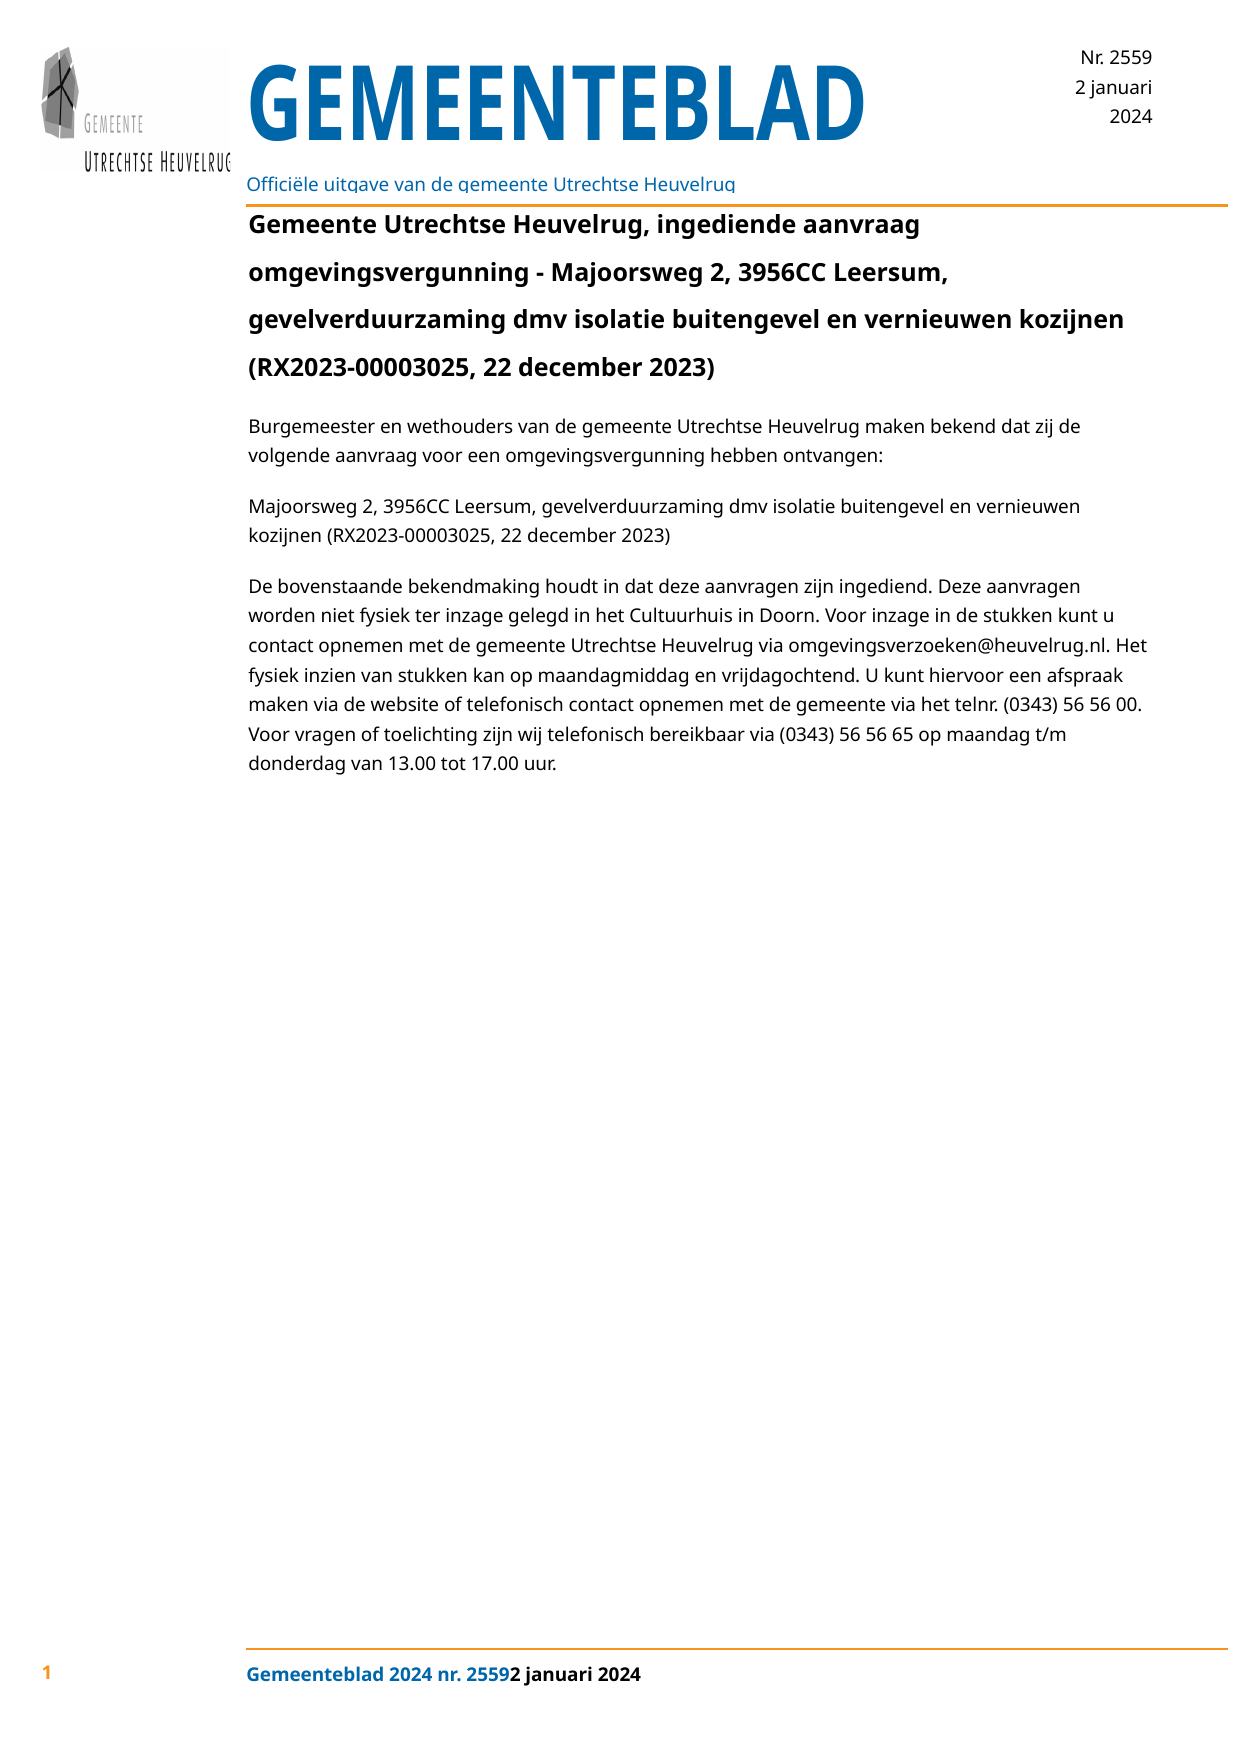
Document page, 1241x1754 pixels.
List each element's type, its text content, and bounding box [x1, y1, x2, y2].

text Burgemeester en wethouders van de gemeente Utrechtse Heuvelrug maken bekend dat zij de volgende aanvraag voor een omgevingsvergunning hebben ontvangen: [248, 413, 1152, 468]
text Majoorsweg 2, 3956CC Leersum, gevelverduurzaming dmv isolatie buitengevel en vernieuwen kozijnen (RX2023-00003025, 22 december 2023) [248, 493, 1152, 548]
text Gemeente Utrechtse Heuvelrug, ingediende aanvraag omgevingsvergunning - Majoorsweg 2, 3956CC Leersum, gevelverduurzaming dmv isolatie buitengevel en vernieuwen kozijnen (RX2023-00003025, 22 december 2023) [248, 207, 1152, 384]
picture [41, 47, 231, 172]
text De bovenstaande bekendmaking houdt in dat deze aanvragen zijn ingediend. Deze aanvragen worden niet fysiek ter inzage gelegd in het Cultuurhuis in Doorn. Voor inzage in de stukken kunt u contact opnemen met de gemeente Utrechtse Heuvelrug via omgevingsverzoeken@heuvelrug.nl. Het fysiek inzien van stukken kan op maandagmiddag en vrijdagochtend. U kunt hiervoor een afspraak maken via de website of telefonisch contact opnemen met de gemeente via het telnr. (0343) 56 56 00. Voor vragen of toelichting zijn wij telefonisch bereikbaar via (0343) 56 56 65 op maandag t/m donderdag van 13.00 tot 17.00 uur. [248, 573, 1152, 776]
